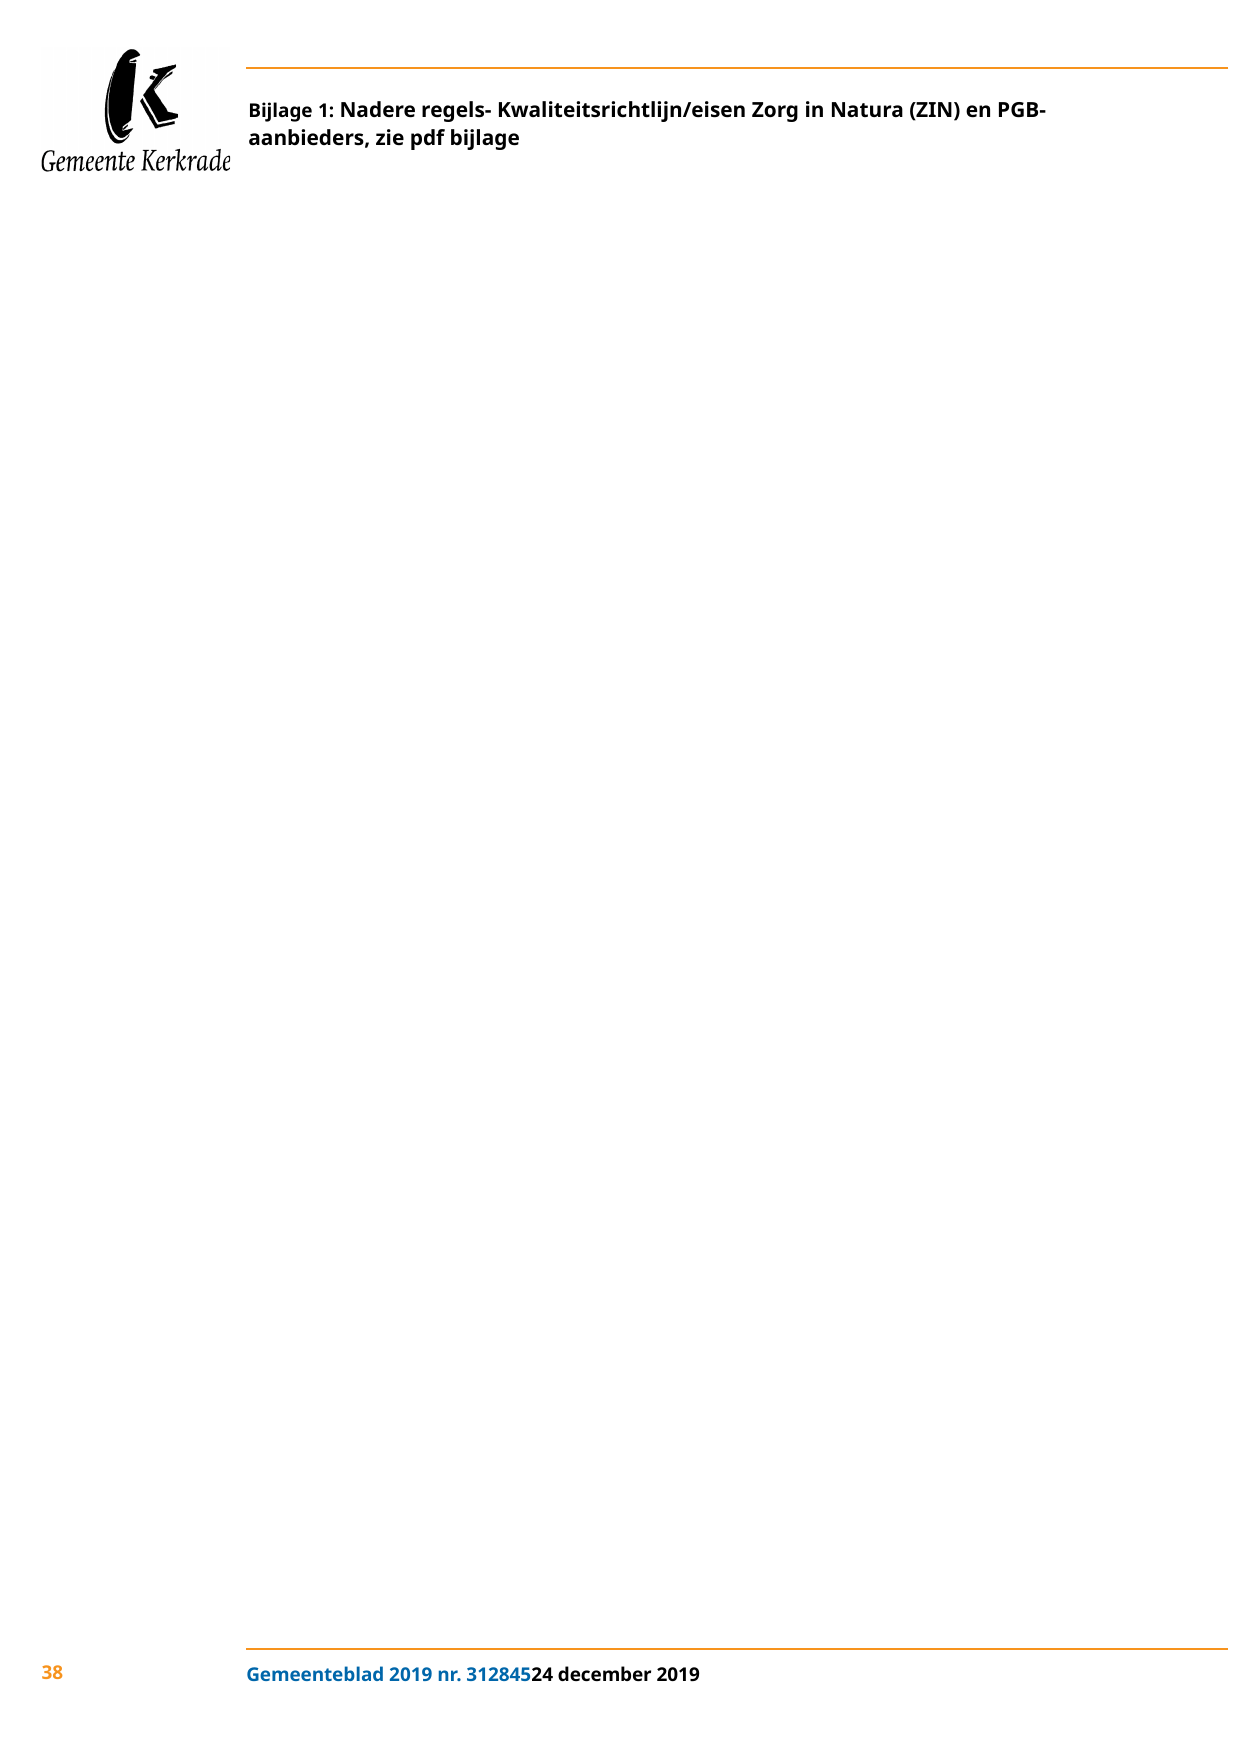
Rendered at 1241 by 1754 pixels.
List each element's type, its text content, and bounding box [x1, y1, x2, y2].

text Bijlage 1: Nadere regels- Kwaliteitsrichtlijn/eisen Zorg in Natura (ZIN) en PGB- aanbieders, zie pdf bijlage [248, 95, 1152, 152]
picture [41, 47, 231, 172]
